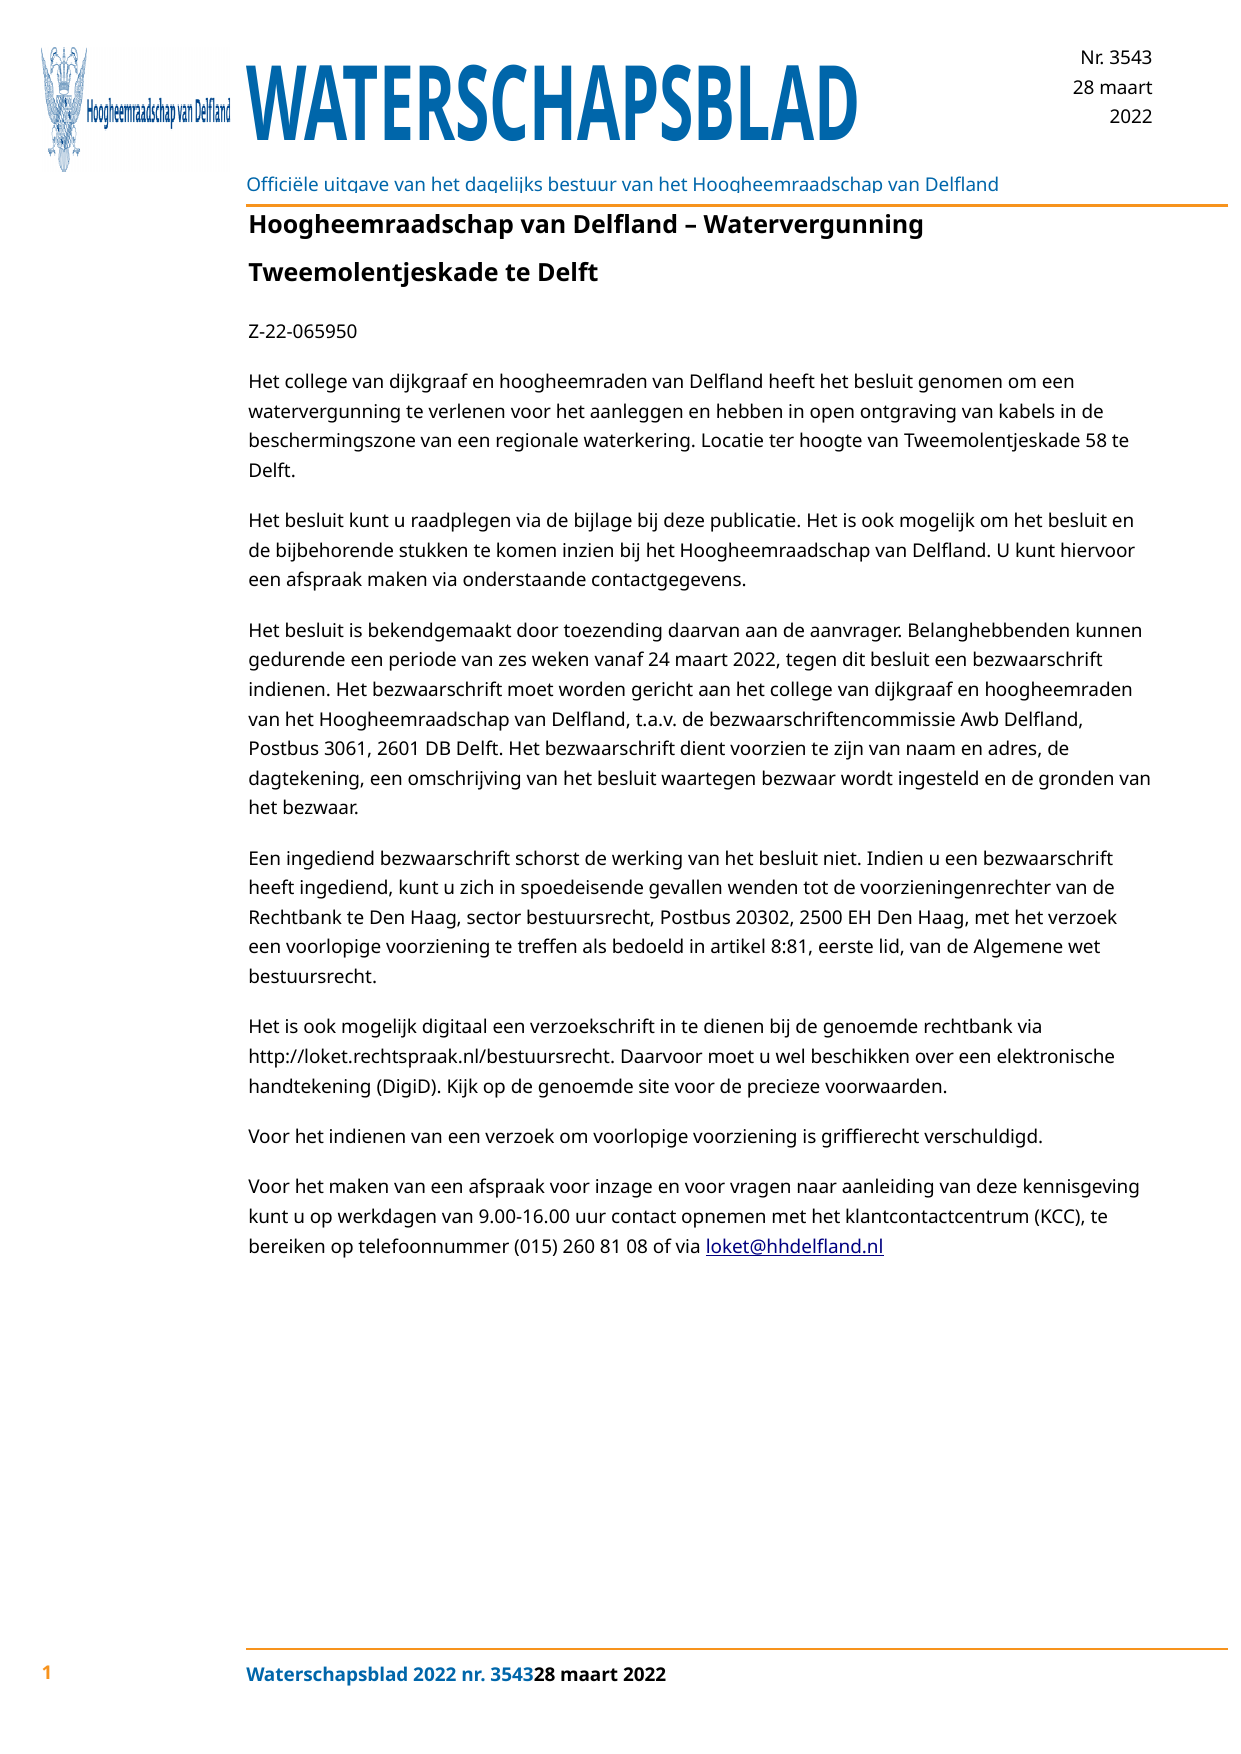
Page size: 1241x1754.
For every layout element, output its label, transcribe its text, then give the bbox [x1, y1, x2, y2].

text Voor het maken van een afspraak voor inzage en voor vragen naar aanleiding van deze kennisgeving kunt u op werkdagen van 9.00-16.00 uur contact opnemen met het klantcontactcentrum (KCC), te bereiken op telefoonnummer (015) 260 81 08 of via loket@hhdelfland.nl [248, 1174, 1152, 1259]
text Het besluit kunt u raadplegen via de bijlage bij deze publicatie. Het is ook mogelijk om het besluit en de bijbehorende stukken te komen inzien bij het Hoogheemraadschap van Delfland. U kunt hiervoor een afspraak maken via onderstaande contactgegevens. [248, 507, 1152, 592]
picture [41, 47, 231, 172]
text Het is ook mogelijk digitaal een verzoekschrift in te dienen bij de genoemde rechtbank via http://loket.rechtspraak.nl/bestuursrecht. Daarvoor moet u wel beschikken over een elektronische handtekening (DigiD). Kijk op de genoemde site voor de precieze voorwaarden. [248, 1014, 1152, 1099]
text Het college van dijkgraaf en hoogheemraden van Delfland heeft het besluit genomen om een watervergunning te verlenen voor het aanleggen en hebben in open ontgraving van kabels in de beschermingszone van een regionale waterkering. Locatie ter hoogte van Tweemolentjeskade 58 te Delft. [248, 368, 1152, 483]
text Het besluit is bekendgemaakt door toezending daarvan aan de aanvrager. Belanghebbenden kunnen gedurende een periode van zes weken vanaf 24 maart 2022, tegen dit besluit een bezwaarschrift indienen. Het bezwaarschrift moet worden gericht aan het college van dijkgraaf en hoogheemraden van het Hoogheemraadschap van Delfland, t.a.v. de bezwaarschriftencommissie Awb Delfland, Postbus 3061, 2601 DB Delft. Het bezwaarschrift dient voorzien te zijn van naam en adres, de dagtekening, een omschrijving van het besluit waartegen bezwaar wordt ingesteld en de gronden van het bezwaar. [248, 617, 1152, 820]
text Een ingediend bezwaarschrift schorst de werking van het besluit niet. Indien u een bezwaarschrift heeft ingediend, kunt u zich in spoedeisende gevallen wenden tot de voorzieningenrechter van de Rechtbank te Den Haag, sector bestuursrecht, Postbus 20302, 2500 EH Den Haag, met het verzoek een voorlopige voorziening te treffen als bedoeld in artikel 8:81, eerste lid, van de Algemene wet bestuursrecht. [248, 845, 1152, 989]
text Z-22-065950 [248, 318, 1152, 344]
text Voor het indienen van een verzoek om voorlopige voorziening is griffierecht verschuldigd. [248, 1123, 1152, 1149]
text Hoogheemraadschap van Delfland – Watervergunning Tweemolentjeskade te Delft [248, 207, 1152, 288]
